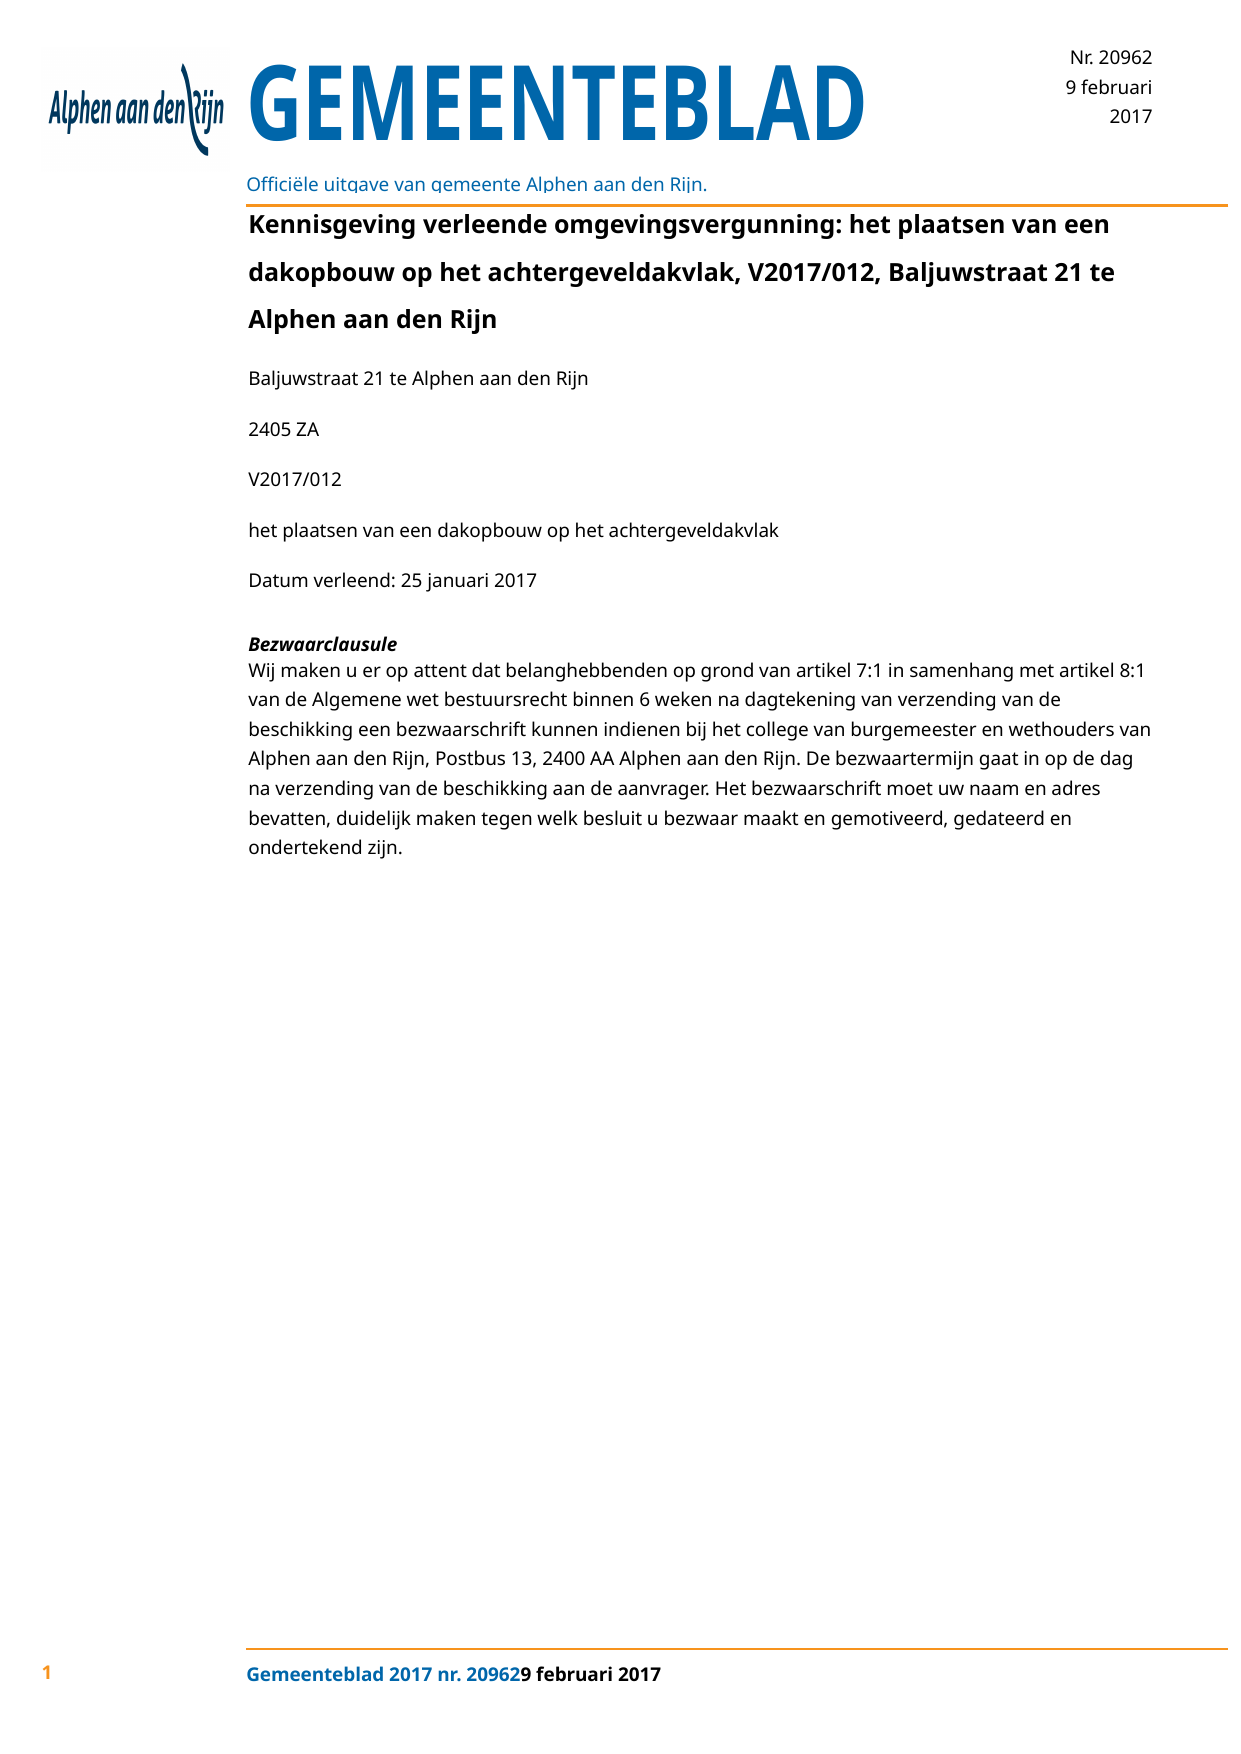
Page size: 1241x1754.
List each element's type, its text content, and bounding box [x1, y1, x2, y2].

text het plaatsen van een dakopbouw op het achtergeveldakvlak [248, 517, 1152, 542]
text 2405 ZA [248, 416, 1152, 442]
text Kennisgeving verleende omgevingsvergunning: het plaatsen van een dakopbouw op het achtergeveldakvlak, V2017/012, Baljuwstraat 21 te Alphen aan den Rijn [248, 207, 1152, 336]
picture [41, 47, 231, 172]
text Datum verleend: 25 januari 2017 [248, 567, 1152, 593]
text Wij maken u er op attent dat belanghebbenden op grond van artikel 7:1 in samenhang met artikel 8:1 van de Algemene wet bestuursrecht binnen 6 weken na dagtekening van verzending van de beschikking een bezwaarschrift kunnen indienen bij het college van burgemeester en wethouders van Alphen aan den Rijn, Postbus 13, 2400 AA Alphen aan den Rijn. De bezwaartermijn gaat in op de dag na verzending van de beschikking aan de aanvrager. Het bezwaarschrift moet uw naam en adres bevatten, duidelijk maken tegen welk besluit u bezwaar maakt en gemotiveerd, gedateerd en ondertekend zijn. [248, 657, 1152, 860]
text Baljuwstraat 21 te Alphen aan den Rijn [248, 366, 1152, 391]
text Bezwaarclausule [248, 631, 1152, 657]
text V2017/012 [248, 466, 1152, 492]
